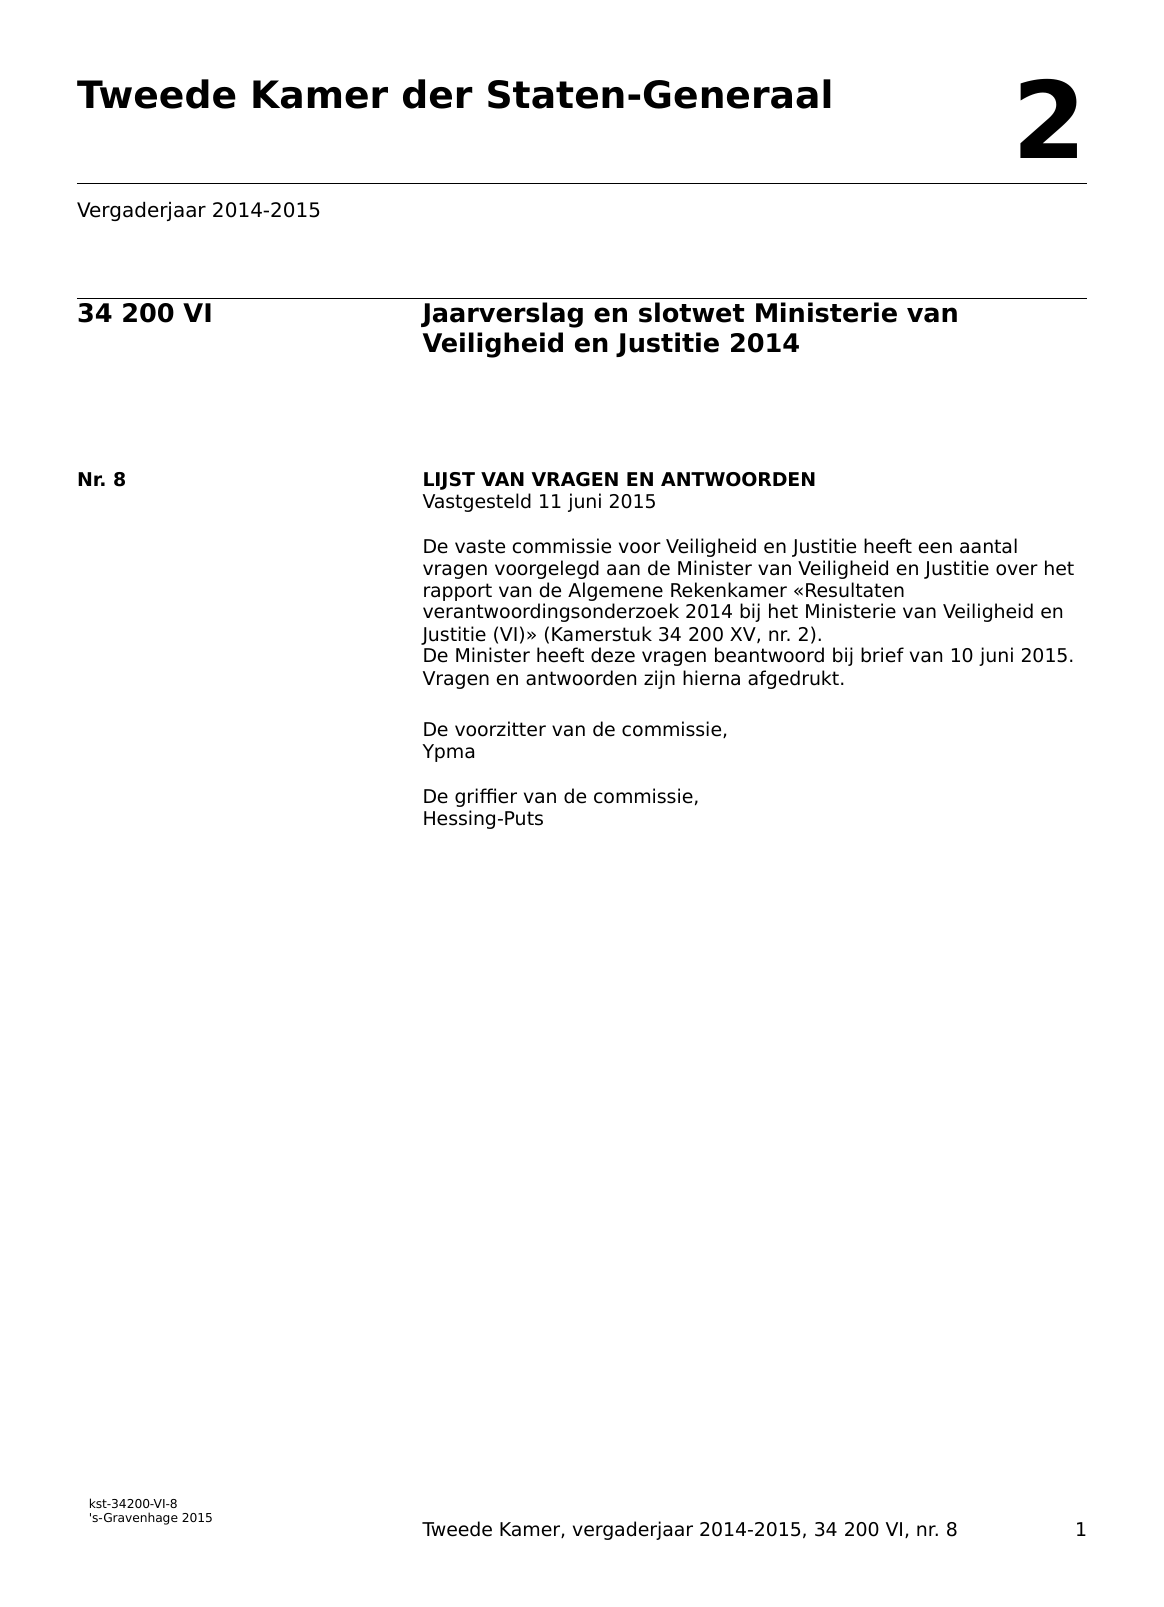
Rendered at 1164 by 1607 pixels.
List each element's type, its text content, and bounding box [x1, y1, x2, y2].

table_header 2 [886, 59, 1087, 183]
table_cell Vergaderjaar 2014-2015 [77, 184, 1087, 298]
text De griffier van de commissie, Hessing-Puts [422, 786, 1087, 829]
text De vaste commissie voor Veiligheid en Justitie heeft een aantal vragen voorgelegd aan de Minister van Veiligheid en Justitie over het rapport van de Algemene Rekenkamer «Resultaten verantwoordingsonderzoek 2014 bij het Ministerie van Veiligheid en Justitie (VI)» (Kamerstuk 34 200 XV, nr. 2). [422, 536, 1087, 645]
text kst-34200-VI-8 [88, 1497, 323, 1511]
text Vastgesteld 11 juni 2015 [422, 491, 1087, 513]
text 's-Gravenhage 2015 [88, 1511, 323, 1525]
text De Minister heeft deze vragen beantwoord bij brief van 10 juni 2015. Vragen en antwoorden zijn hierna afgedrukt. [422, 645, 1087, 689]
text De voorzitter van de commissie, Ypma [422, 719, 1087, 763]
subtitle 34 200 VI Jaarverslag en slotwet Ministerie van Veiligheid en Justitie 2014 [77, 299, 1087, 358]
table_header Tweede Kamer der Staten-Generaal [77, 59, 886, 183]
subtitle Nr. 8 LIJST VAN VRAGEN EN ANTWOORDEN [77, 469, 1087, 491]
